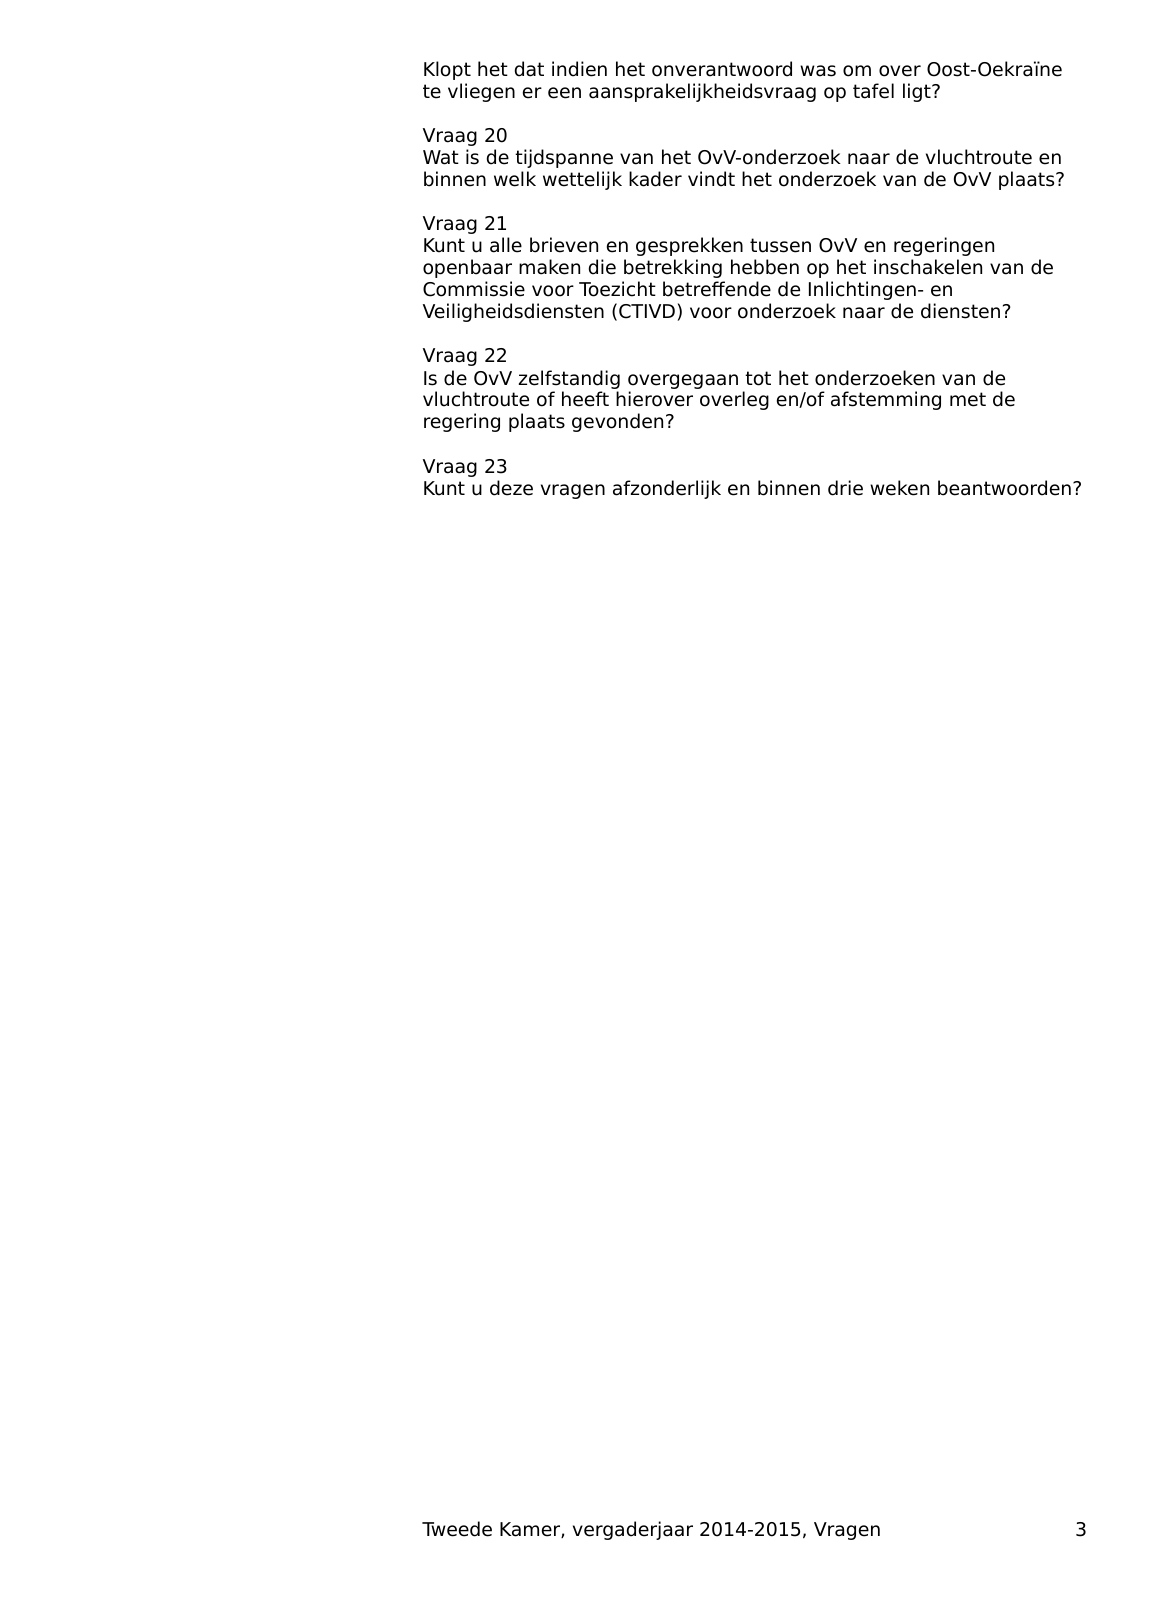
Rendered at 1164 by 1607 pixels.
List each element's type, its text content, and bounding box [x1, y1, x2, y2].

text Vraag 22 [422, 345, 1087, 367]
text Vraag 21 [422, 213, 1087, 235]
text Kunt u alle brieven en gesprekken tussen OvV en regeringen openbaar maken die betrekking hebben op het inschakelen van de Commissie voor Toezicht betreffende de Inlichtingen- en Veiligheidsdiensten (CTIVD) voor onderzoek naar de diensten? [422, 235, 1087, 323]
text Is de OvV zelfstandig overgegaan tot het onderzoeken van de vluchtroute of heeft hierover overleg en/of afstemming met de regering plaats gevonden? [422, 367, 1087, 433]
text Vraag 20 [422, 125, 1087, 147]
text Wat is de tijdspanne van het OvV-onderzoek naar de vluchtroute en binnen welk wettelijk kader vindt het onderzoek van de OvV plaats? [422, 147, 1087, 191]
text Vraag 23 [422, 456, 1087, 477]
text Klopt het dat indien het onverantwoord was om over Oost-Oekraïne te vliegen er een aansprakelijkheidsvraag op tafel ligt? [422, 59, 1087, 103]
text Kunt u deze vragen afzonderlijk en binnen drie weken beantwoorden? [422, 477, 1087, 499]
